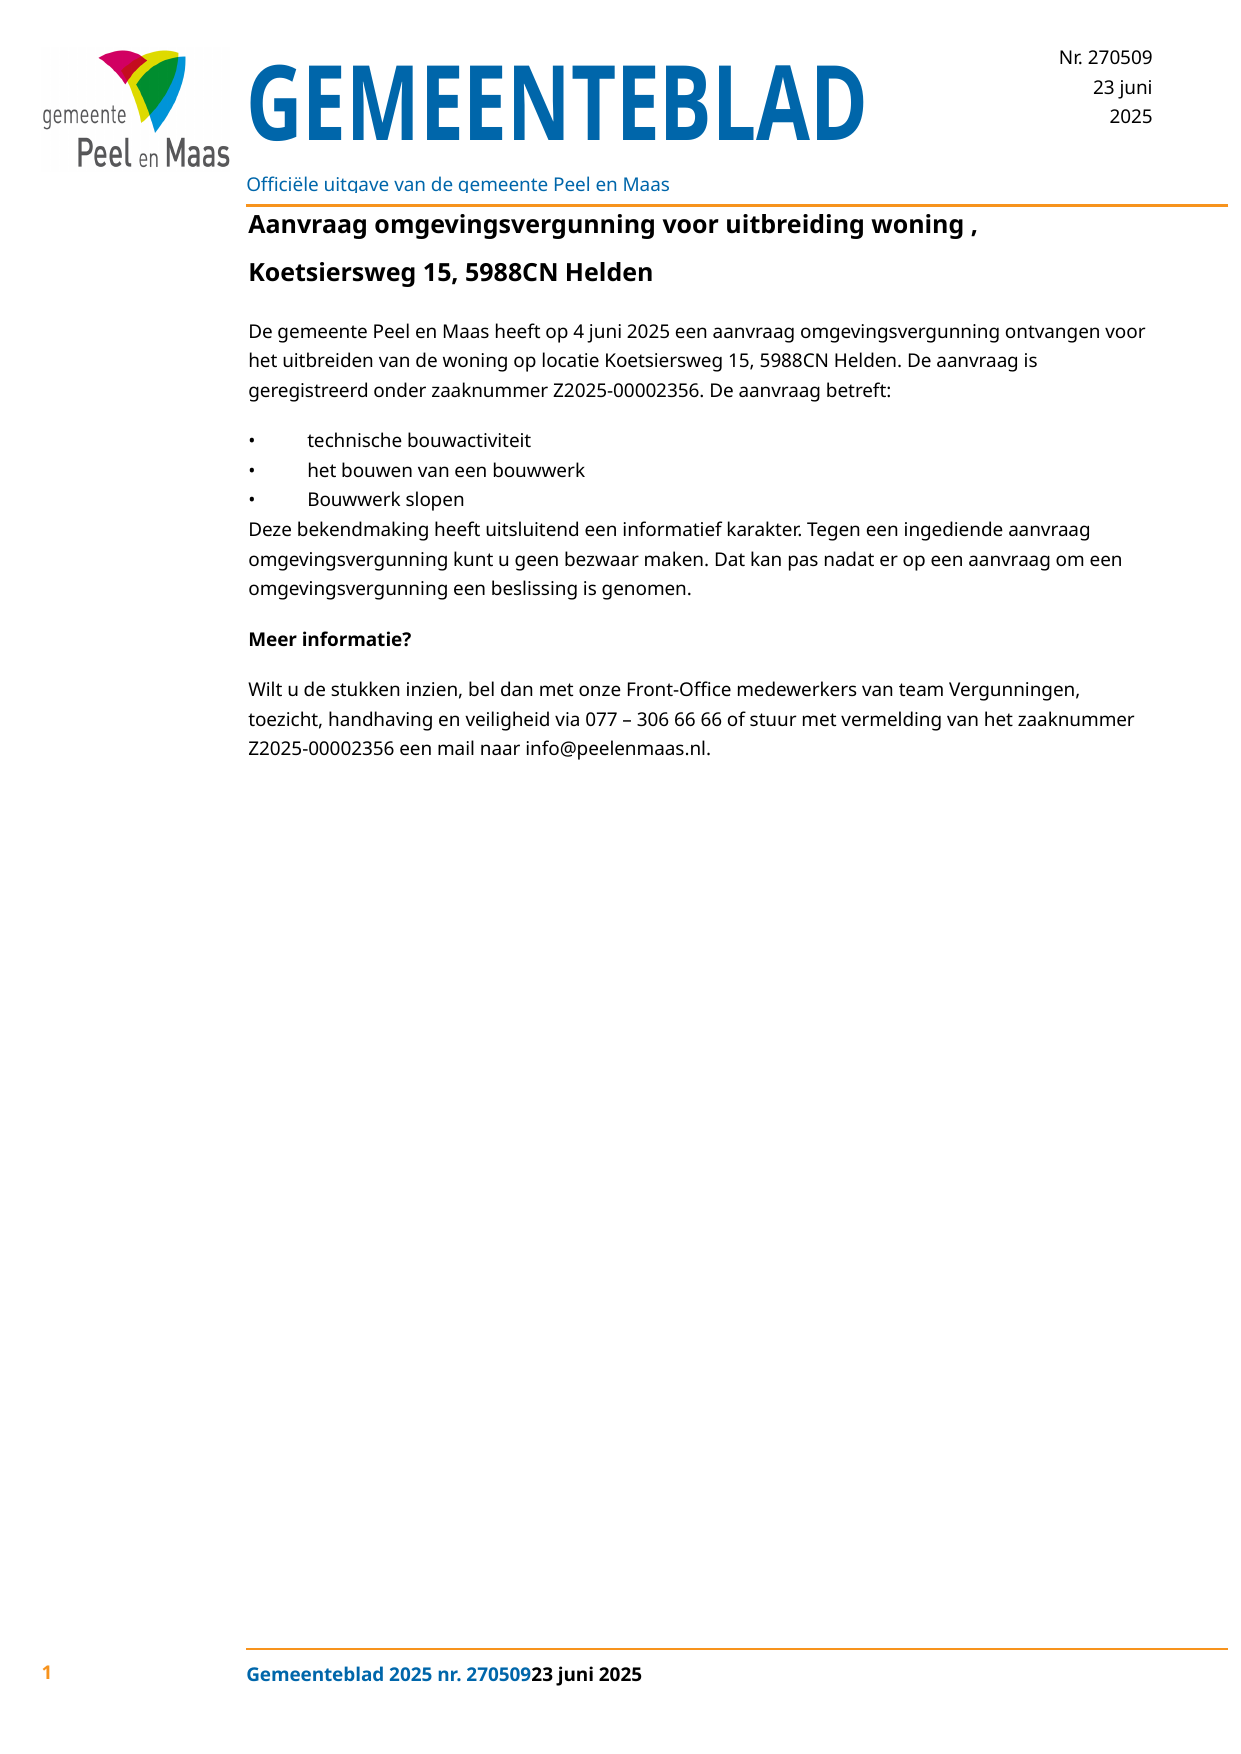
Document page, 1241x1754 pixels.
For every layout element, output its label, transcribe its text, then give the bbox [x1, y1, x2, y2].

picture [41, 47, 231, 172]
text Deze bekendmaking heeft uitsluitend een informatief karakter. Tegen een ingediende aanvraag omgevingsvergunning kunt u geen bezwaar maken. Dat kan pas nadat er op een aanvraag om een omgevingsvergunning een beslissing is genomen. [248, 516, 1152, 601]
list het bouwen van een bouwwerk [248, 457, 1152, 483]
list Bouwwerk slopen [248, 487, 1152, 512]
text De gemeente Peel en Maas heeft op 4 juni 2025 een aanvraag omgevingsvergunning ontvangen voor het uitbreiden van de woning op locatie Koetsiersweg 15, 5988CN Helden. De aanvraag is geregistreerd onder zaaknummer Z2025-00002356. De aanvraag betreft: [248, 318, 1152, 403]
list technische bouwactiviteit [248, 427, 1152, 453]
text Wilt u de stukken inzien, bel dan met onze Front-Office medewerkers van team Vergunningen, toezicht, handhaving en veiligheid via 077 – 306 66 66 of stuur met vermelding van het zaaknummer Z2025-00002356 een mail naar info@peelenmaas.nl. [248, 676, 1152, 761]
text Aanvraag omgevingsvergunning voor uitbreiding woning , Koetsiersweg 15, 5988CN Helden [248, 207, 1152, 288]
text Meer informatie? [248, 626, 1152, 652]
